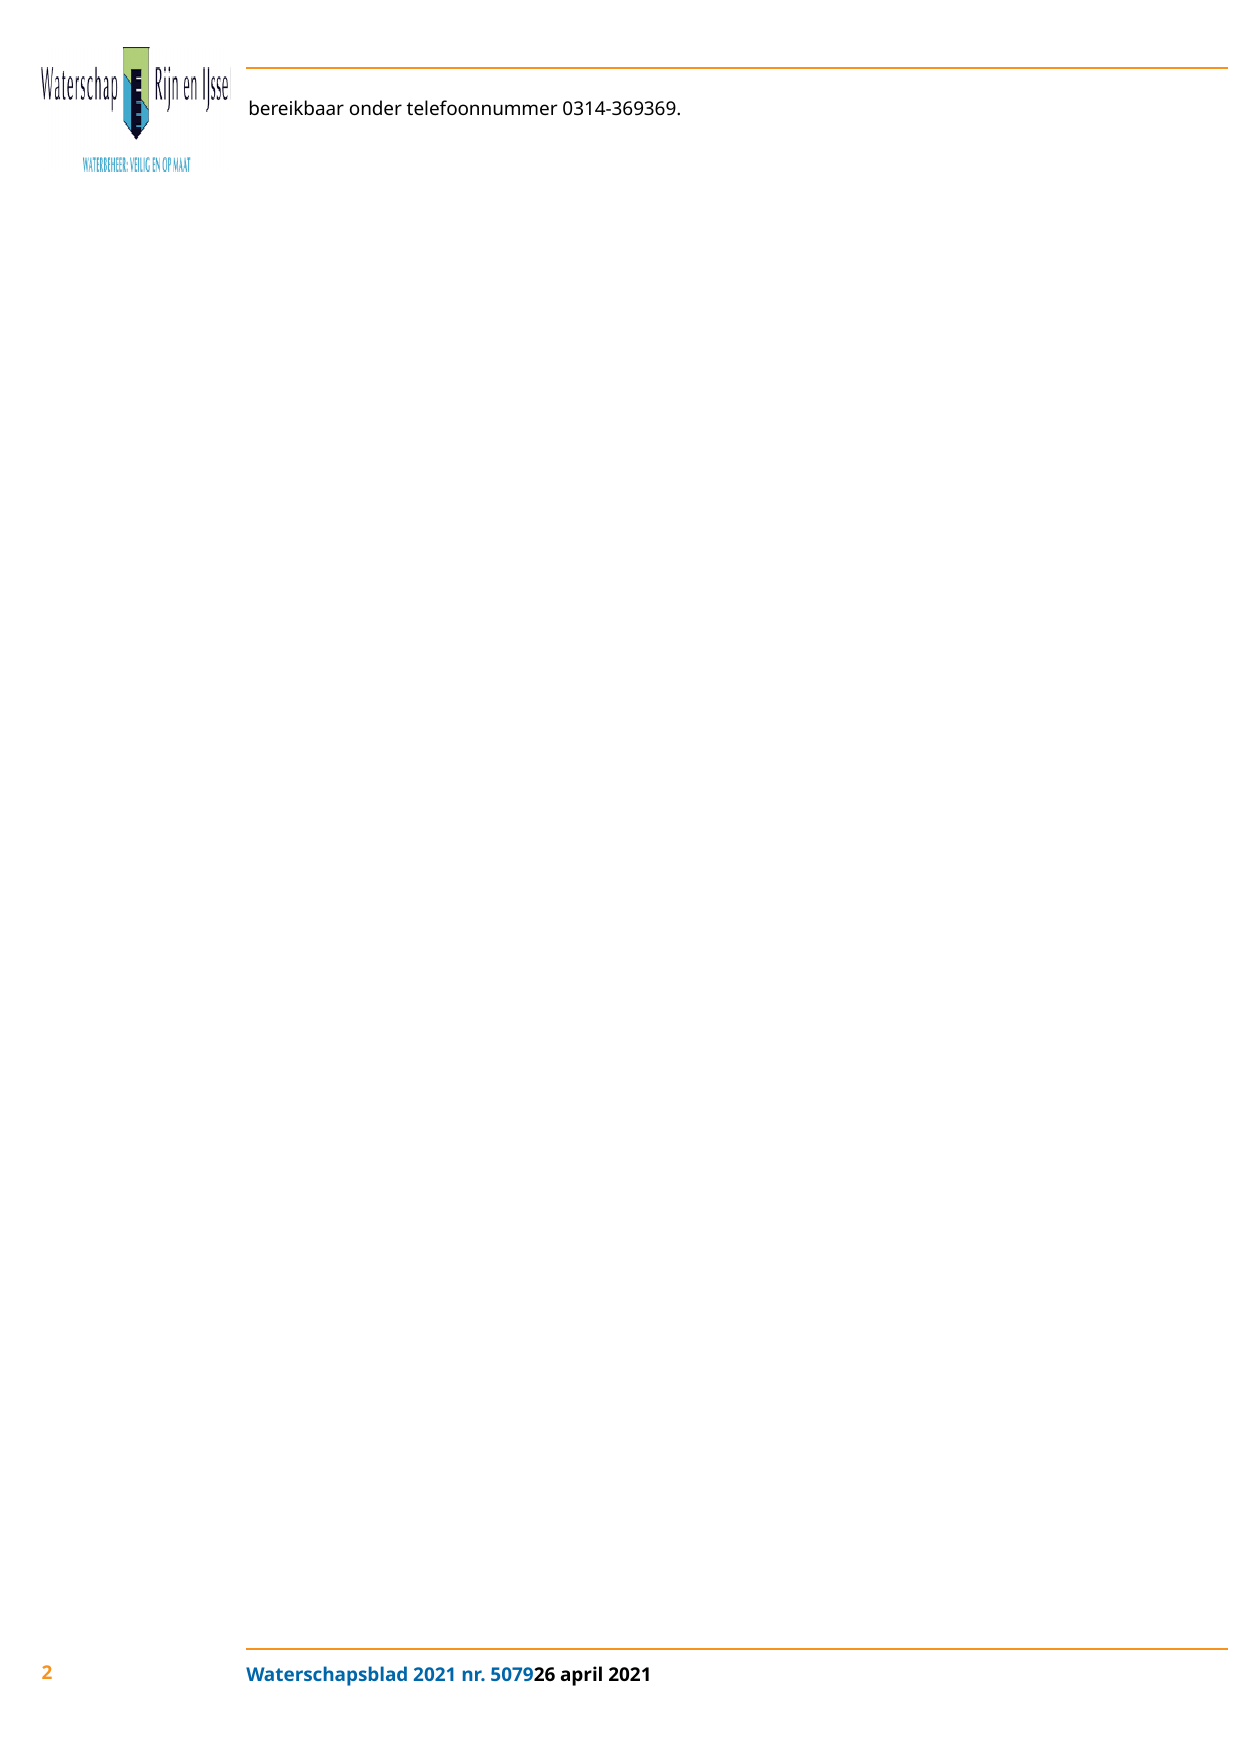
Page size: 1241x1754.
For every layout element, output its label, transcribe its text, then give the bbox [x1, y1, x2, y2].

text bereikbaar onder telefoonnummer 0314-369369. [248, 95, 1152, 121]
picture [41, 47, 231, 172]
